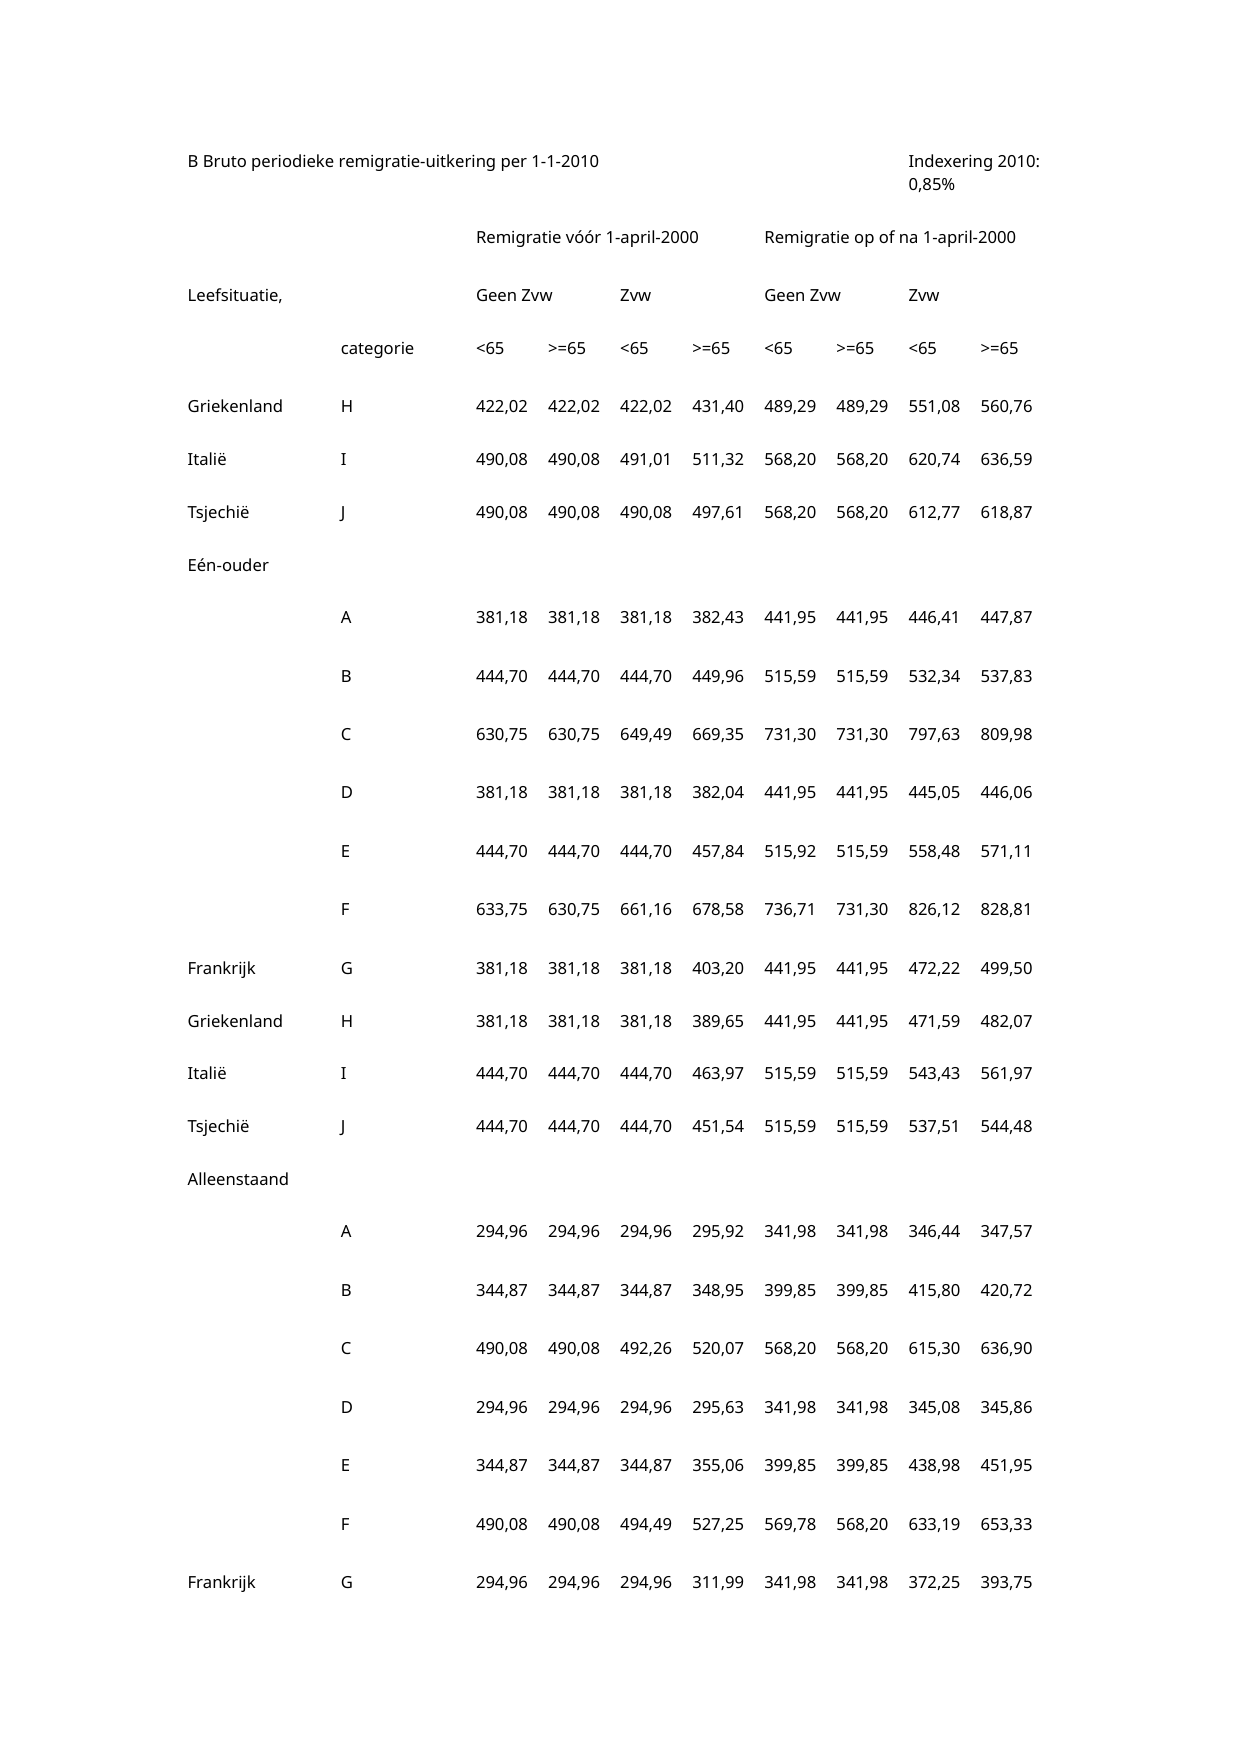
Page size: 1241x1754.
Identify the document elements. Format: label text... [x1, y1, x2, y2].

table_cell 809,98 [980, 723, 1053, 781]
table_cell 381,18 [548, 956, 620, 1009]
table_cell 341,98 [836, 1220, 908, 1278]
table_cell 341,98 [764, 1395, 836, 1454]
table_cell 736,71 [764, 898, 836, 956]
table_cell [188, 1454, 341, 1512]
table_cell 537,83 [980, 664, 1053, 723]
table_cell 630,75 [548, 898, 620, 956]
table_cell 345,86 [980, 1395, 1053, 1454]
table_cell [188, 1337, 341, 1395]
table_cell 447,87 [980, 606, 1053, 664]
table_cell categorie [341, 337, 476, 395]
table_cell 568,20 [836, 448, 908, 500]
table_cell 422,02 [620, 395, 692, 448]
table_cell 393,75 [980, 1571, 1053, 1593]
table_cell Frankrijk [188, 1571, 341, 1593]
table_cell 490,08 [548, 448, 620, 500]
table_cell Italië [188, 448, 341, 500]
table_cell 515,59 [764, 664, 836, 723]
table_cell 341,98 [764, 1220, 836, 1278]
table_cell 294,96 [620, 1571, 692, 1593]
table_cell >=65 [548, 337, 620, 395]
table_cell 294,96 [548, 1571, 620, 1593]
table_cell 294,96 [620, 1395, 692, 1454]
table_cell 441,95 [836, 781, 908, 839]
table_cell 511,32 [692, 448, 764, 500]
table_cell [188, 723, 341, 781]
table_cell 444,70 [548, 664, 620, 723]
table_cell <65 [620, 337, 692, 395]
table_cell 444,70 [620, 840, 692, 898]
table_cell 618,87 [980, 500, 1053, 553]
table_cell 355,06 [692, 1454, 764, 1512]
table_cell <65 [764, 337, 836, 395]
table_cell 630,75 [476, 723, 548, 781]
table_cell 520,07 [692, 1337, 764, 1395]
table_cell 372,25 [908, 1571, 980, 1593]
table_cell 678,58 [692, 898, 764, 956]
table_cell 444,70 [548, 840, 620, 898]
table_cell 527,25 [692, 1512, 764, 1571]
table_cell C [341, 1337, 476, 1395]
table_cell Frankrijk [188, 956, 341, 1009]
table_cell 489,29 [764, 395, 836, 448]
table_cell 497,61 [692, 500, 764, 553]
table_cell 399,85 [836, 1454, 908, 1512]
table_cell F [341, 1512, 476, 1571]
table_cell 568,20 [836, 1337, 908, 1395]
table_cell 399,85 [764, 1454, 836, 1512]
table_cell 381,18 [548, 781, 620, 839]
table_cell 422,02 [548, 395, 620, 448]
table_cell 444,70 [620, 1062, 692, 1114]
table_cell H [341, 395, 476, 448]
table_cell 653,33 [980, 1512, 1053, 1571]
table_header [836, 150, 908, 225]
table_cell 615,30 [908, 1337, 980, 1395]
table_cell 446,41 [908, 606, 980, 664]
table_cell 828,81 [980, 898, 1053, 956]
table_header Indexering 2010: 0,85% [908, 150, 1053, 225]
table_cell Tsjechië [188, 500, 341, 553]
table_cell 294,96 [548, 1220, 620, 1278]
table_cell [188, 781, 341, 839]
table_cell 311,99 [692, 1571, 764, 1593]
table_cell 620,74 [908, 448, 980, 500]
table_cell 482,07 [980, 1009, 1053, 1062]
table_cell 381,18 [548, 1009, 620, 1062]
table_cell 515,59 [836, 840, 908, 898]
table_cell 381,18 [620, 956, 692, 1009]
table_cell 661,16 [620, 898, 692, 956]
table_cell 381,18 [476, 956, 548, 1009]
table_cell 294,96 [620, 1220, 692, 1278]
table_cell Tsjechië [188, 1115, 341, 1167]
table_cell 649,49 [620, 723, 692, 781]
table_cell 441,95 [836, 956, 908, 1009]
table_cell J [341, 1115, 476, 1167]
table_cell 438,98 [908, 1454, 980, 1512]
table_cell 490,08 [620, 500, 692, 553]
table_cell [188, 1220, 341, 1278]
table_cell 731,30 [836, 898, 908, 956]
table_cell 294,96 [548, 1395, 620, 1454]
table_cell 381,18 [548, 606, 620, 664]
table_cell 444,70 [548, 1062, 620, 1114]
table_cell Eén-ouder [188, 553, 1053, 606]
table_cell 382,43 [692, 606, 764, 664]
table_cell 489,29 [836, 395, 908, 448]
table_cell [188, 1512, 341, 1571]
table_cell 295,63 [692, 1395, 764, 1454]
table_cell D [341, 1395, 476, 1454]
table_cell 731,30 [764, 723, 836, 781]
table_cell 389,65 [692, 1009, 764, 1062]
table_cell 344,87 [476, 1454, 548, 1512]
table_cell 347,57 [980, 1220, 1053, 1278]
table_cell 420,72 [980, 1279, 1053, 1337]
table_cell [188, 898, 341, 956]
table_cell [188, 225, 476, 284]
table_cell 441,95 [836, 1009, 908, 1062]
table_header B Bruto periodieke remigratie-uitkering per 1-1-2010 [188, 150, 836, 225]
table_cell [188, 840, 341, 898]
table_cell Leefsituatie, [188, 284, 476, 337]
table_cell Italië [188, 1062, 341, 1114]
table_cell Geen Zvw [476, 284, 620, 337]
table_cell 537,51 [908, 1115, 980, 1167]
table_cell 561,97 [980, 1062, 1053, 1114]
table_cell 490,08 [476, 448, 548, 500]
table_cell >=65 [836, 337, 908, 395]
table_cell 612,77 [908, 500, 980, 553]
table_cell 515,92 [764, 840, 836, 898]
table_cell C [341, 723, 476, 781]
table_cell 381,18 [476, 606, 548, 664]
table_cell 344,87 [620, 1454, 692, 1512]
table_cell 491,01 [620, 448, 692, 500]
table_cell B [341, 664, 476, 723]
table_cell 515,59 [836, 1115, 908, 1167]
table_cell 492,26 [620, 1337, 692, 1395]
table_cell >=65 [980, 337, 1053, 395]
table_cell 449,96 [692, 664, 764, 723]
table_cell 633,75 [476, 898, 548, 956]
table_cell B [341, 1279, 476, 1337]
table_cell 344,87 [548, 1454, 620, 1512]
table_cell 457,84 [692, 840, 764, 898]
table_cell 381,18 [620, 781, 692, 839]
table_cell 569,78 [764, 1512, 836, 1571]
table_cell 295,92 [692, 1220, 764, 1278]
table_cell 399,85 [764, 1279, 836, 1337]
table_cell 568,20 [764, 500, 836, 553]
table_cell 490,08 [476, 1512, 548, 1571]
table_cell G [341, 956, 476, 1009]
table_cell 543,43 [908, 1062, 980, 1114]
table_cell 494,49 [620, 1512, 692, 1571]
table_cell 731,30 [836, 723, 908, 781]
table_cell D [341, 781, 476, 839]
table_cell 568,20 [764, 448, 836, 500]
table_cell [188, 664, 341, 723]
table_cell 344,87 [476, 1279, 548, 1337]
table_cell <65 [476, 337, 548, 395]
table_cell 568,20 [836, 1512, 908, 1571]
table_cell 571,11 [980, 840, 1053, 898]
table_cell 441,95 [836, 606, 908, 664]
table_cell [188, 606, 341, 664]
table_cell 441,95 [764, 781, 836, 839]
table_cell 444,70 [620, 664, 692, 723]
table_cell 431,40 [692, 395, 764, 448]
table_cell 515,59 [836, 1062, 908, 1114]
table_cell H [341, 1009, 476, 1062]
table_cell 797,63 [908, 723, 980, 781]
table_cell A [341, 606, 476, 664]
table_cell [188, 1279, 341, 1337]
table_cell 441,95 [764, 956, 836, 1009]
table_cell 636,90 [980, 1337, 1053, 1395]
table_cell 568,20 [764, 1337, 836, 1395]
table_cell 551,08 [908, 395, 980, 448]
table_cell 444,70 [620, 1115, 692, 1167]
table_cell E [341, 1454, 476, 1512]
table_cell 444,70 [476, 1062, 548, 1114]
table_cell E [341, 840, 476, 898]
table_cell F [341, 898, 476, 956]
table_cell J [341, 500, 476, 553]
table_cell 294,96 [476, 1220, 548, 1278]
table_cell 490,08 [476, 500, 548, 553]
table_cell 341,98 [764, 1571, 836, 1593]
table_cell G [341, 1571, 476, 1593]
table_cell 446,06 [980, 781, 1053, 839]
table_cell Alleenstaand [188, 1167, 1053, 1220]
table_cell 636,59 [980, 448, 1053, 500]
table_cell 471,59 [908, 1009, 980, 1062]
table_cell I [341, 448, 476, 500]
table_cell 490,08 [476, 1337, 548, 1395]
table_cell 381,18 [620, 606, 692, 664]
table_cell <65 [908, 337, 980, 395]
table_cell 346,44 [908, 1220, 980, 1278]
table_cell 532,34 [908, 664, 980, 723]
table_cell 441,95 [764, 1009, 836, 1062]
table_cell 463,97 [692, 1062, 764, 1114]
table_cell I [341, 1062, 476, 1114]
table_cell Griekenland [188, 395, 341, 448]
table_cell 381,18 [476, 781, 548, 839]
table_cell 451,54 [692, 1115, 764, 1167]
table_cell 344,87 [548, 1279, 620, 1337]
table_cell 490,08 [548, 1337, 620, 1395]
table_cell 630,75 [548, 723, 620, 781]
table_cell Remigratie vóór 1-april-2000 [476, 225, 764, 284]
table_cell 490,08 [548, 1512, 620, 1571]
table_cell 451,95 [980, 1454, 1053, 1512]
table_cell Griekenland [188, 1009, 341, 1062]
table_cell 345,08 [908, 1395, 980, 1454]
table_cell Zvw [620, 284, 764, 337]
table_cell 826,12 [908, 898, 980, 956]
table_cell Remigratie op of na 1-april-2000 [764, 225, 1053, 284]
table_cell >=65 [692, 337, 764, 395]
table_cell 558,48 [908, 840, 980, 898]
table_cell 399,85 [836, 1279, 908, 1337]
table_cell 341,98 [836, 1395, 908, 1454]
table_cell 445,05 [908, 781, 980, 839]
table_cell 472,22 [908, 956, 980, 1009]
table_cell 382,04 [692, 781, 764, 839]
table_cell 444,70 [476, 664, 548, 723]
table_cell 403,20 [692, 956, 764, 1009]
table_cell 381,18 [476, 1009, 548, 1062]
table_cell 544,48 [980, 1115, 1053, 1167]
table_cell 294,96 [476, 1571, 548, 1593]
table_cell [188, 1395, 341, 1454]
table_cell 344,87 [620, 1279, 692, 1337]
table_cell 499,50 [980, 956, 1053, 1009]
table_cell Geen Zvw [764, 284, 908, 337]
table_cell 515,59 [764, 1062, 836, 1114]
table_cell 422,02 [476, 395, 548, 448]
table_cell 444,70 [476, 840, 548, 898]
table_cell 341,98 [836, 1571, 908, 1593]
table_cell 415,80 [908, 1279, 980, 1337]
table_cell 444,70 [548, 1115, 620, 1167]
table_cell [188, 337, 341, 395]
table_cell 515,59 [836, 664, 908, 723]
table_cell 490,08 [548, 500, 620, 553]
table_cell 669,35 [692, 723, 764, 781]
table_cell 444,70 [476, 1115, 548, 1167]
table_cell Zvw [908, 284, 1053, 337]
table_cell 294,96 [476, 1395, 548, 1454]
table_cell 441,95 [764, 606, 836, 664]
table_cell 515,59 [764, 1115, 836, 1167]
table_cell 560,76 [980, 395, 1053, 448]
table_cell 633,19 [908, 1512, 980, 1571]
table_cell 568,20 [836, 500, 908, 553]
table_cell A [341, 1220, 476, 1278]
table_cell 348,95 [692, 1279, 764, 1337]
table_cell 381,18 [620, 1009, 692, 1062]
